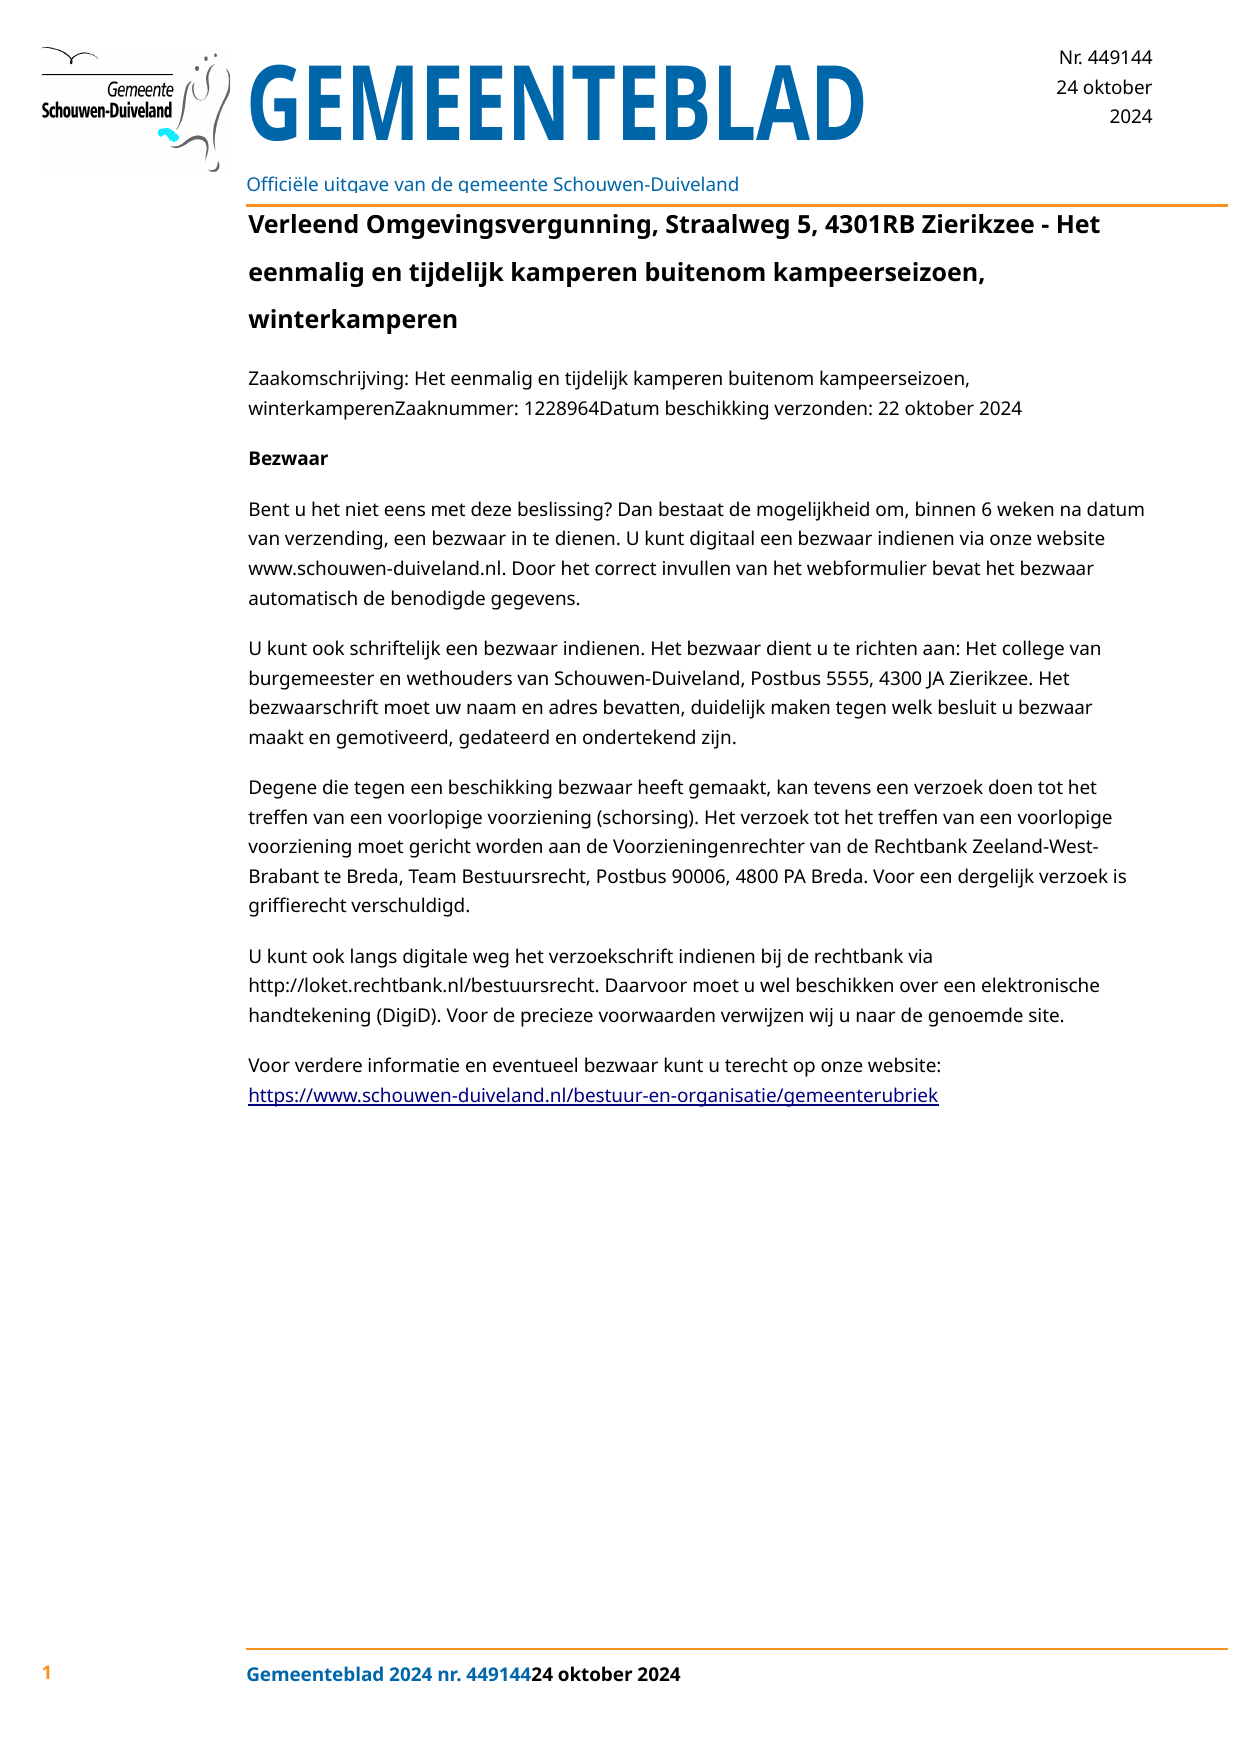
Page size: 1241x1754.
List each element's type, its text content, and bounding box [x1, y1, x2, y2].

text U kunt ook langs digitale weg het verzoekschrift indienen bij de rechtbank via http://loket.rechtbank.nl/bestuursrecht. Daarvoor moet u wel beschikken over een elektronische handtekening (DigiD). Voor de precieze voorwaarden verwijzen wij u naar de genoemde site. [248, 943, 1152, 1028]
text Degene die tegen een beschikking bezwaar heeft gemaakt, kan tevens een verzoek doen tot het treffen van een voorlopige voorziening (schorsing). Het verzoek tot het treffen van een voorlopige voorziening moet gericht worden aan de Voorzieningenrechter van de Rechtbank Zeeland-West-Brabant te Breda, Team Bestuursrecht, Postbus 90006, 4800 PA Breda. Voor een dergelijk verzoek is griffierecht verschuldigd. [248, 774, 1152, 918]
text U kunt ook schriftelijk een bezwaar indienen. Het bezwaar dient u te richten aan: Het college van burgemeester en wethouders van Schouwen-Duiveland, Postbus 5555, 4300 JA Zierikzee. Het bezwaarschrift moet uw naam en adres bevatten, duidelijk maken tegen welk besluit u bezwaar maakt en gemotiveerd, gedateerd en ondertekend zijn. [248, 635, 1152, 749]
text Zaakomschrijving: Het eenmalig en tijdelijk kamperen buitenom kampeerseizoen, winterkamperenZaaknummer: 1228964Datum beschikking verzonden: 22 oktober 2024 [248, 366, 1152, 421]
text Bent u het niet eens met deze beslissing? Dan bestaat de mogelijkheid om, binnen 6 weken na datum van verzending, een bezwaar in te dienen. U kunt digitaal een bezwaar indienen via onze website www.schouwen-duiveland.nl. Door het correct invullen van het webformulier bevat het bezwaar automatisch de benodigde gegevens. [248, 496, 1152, 610]
picture [41, 47, 231, 172]
text Bezwaar [248, 446, 1152, 471]
text Verleend Omgevingsvergunning, Straalweg 5, 4301RB Zierikzee - Het eenmalig en tijdelijk kamperen buitenom kampeerseizoen, winterkamperen [248, 207, 1152, 336]
text Voor verdere informatie en eventueel bezwaar kunt u terecht op onze website: https://www.schouwen-duiveland.nl/bestuur-en-organisatie/gemeenterubriek [248, 1053, 1152, 1108]
